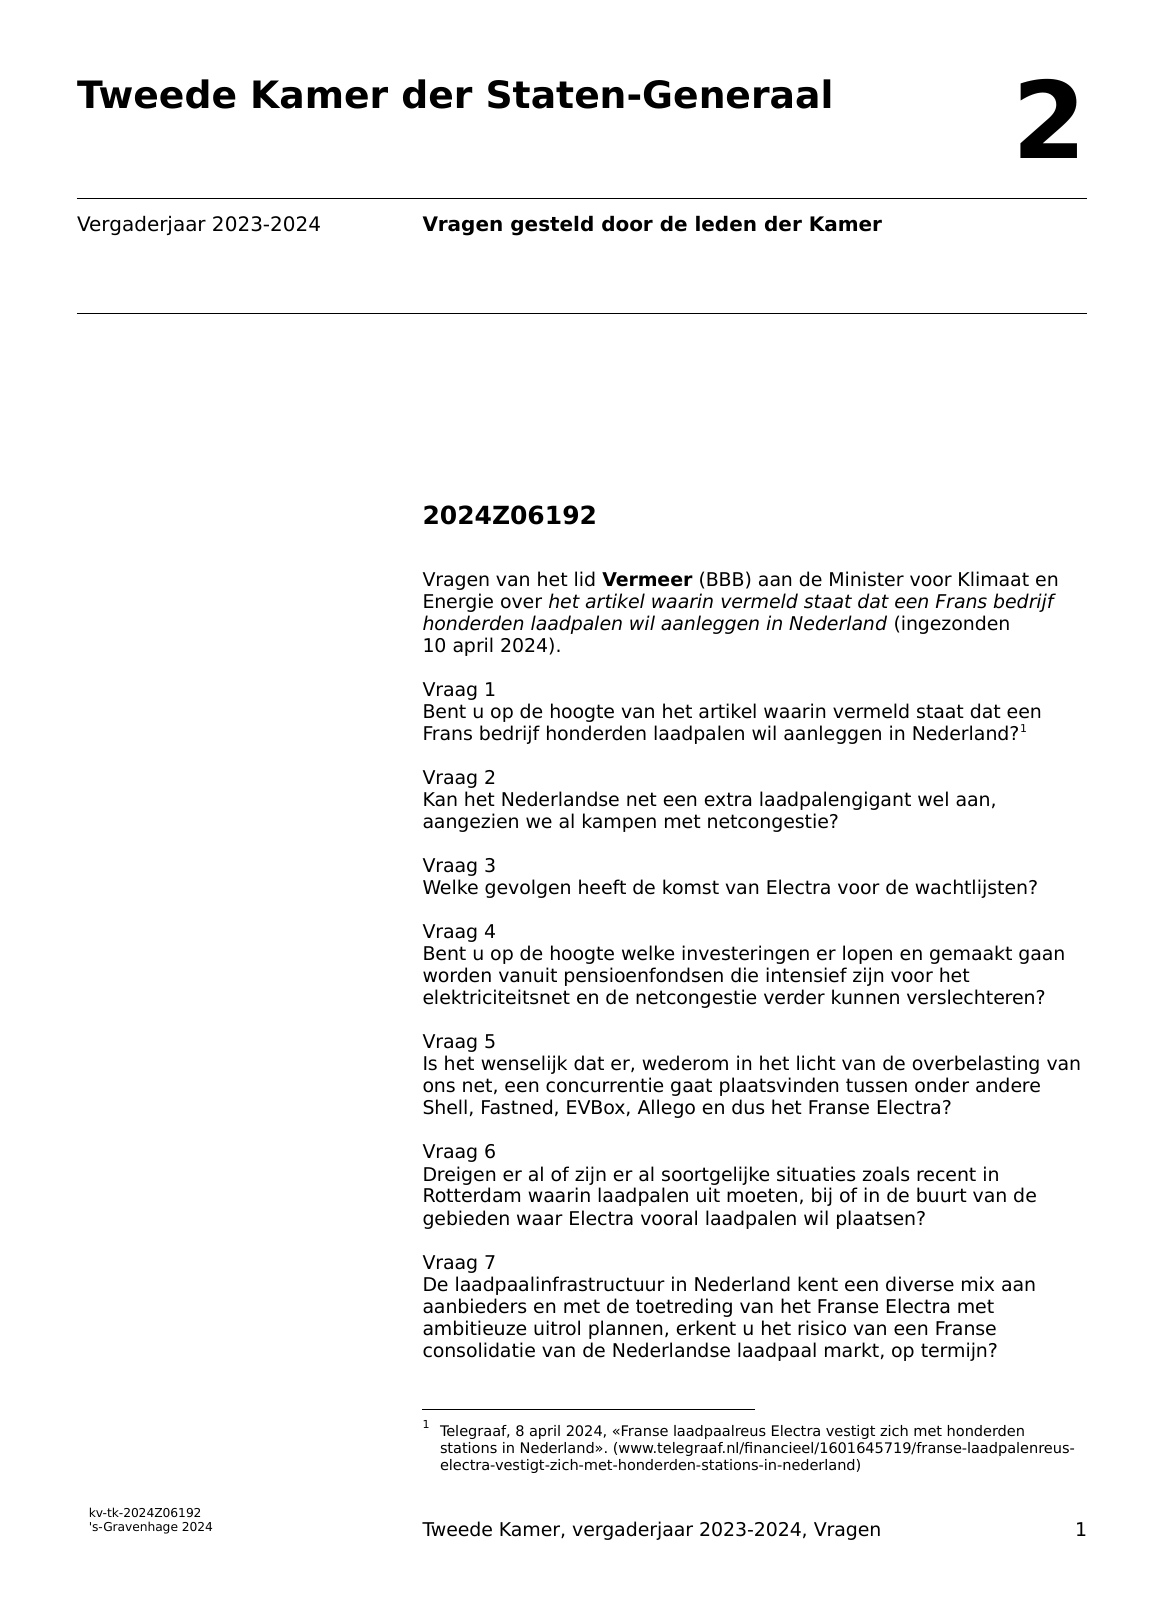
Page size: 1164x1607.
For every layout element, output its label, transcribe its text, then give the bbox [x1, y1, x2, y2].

table_header 2 [886, 59, 1087, 198]
text Vraag 6 [422, 1141, 1087, 1163]
text Dreigen er al of zijn er al soortgelijke situaties zoals recent in Rotterdam waarin laadpalen uit moeten, bij of in de buurt van de gebieden waar Electra vooral laadpalen wil plaatsen? [422, 1163, 1087, 1229]
table_header Tweede Kamer der Staten-Generaal [77, 59, 886, 198]
text 2024Z06192 [422, 501, 1087, 531]
table_cell Vergaderjaar 2023-2024 [77, 199, 422, 313]
text Vragen van het lid Vermeer (BBB) aan de Minister voor Klimaat en Energie over het artikel waarin vermeld staat dat een Frans bedrijf honderden laadpalen wil aanleggen in Nederland (ingezonden 10 april 2024). [422, 569, 1087, 657]
text Telegraaf, 8 april 2024, «Franse laadpaalreus Electra vestigt zich met honderden stations in Nederland». (www.telegraaf.nl/financieel/1601645719/franse-laadpalenreus-electra-vestigt-zich-met-honderden-stations-in-nederland) [422, 1418, 1087, 1474]
text Vraag 1 [422, 679, 1087, 701]
text Welke gevolgen heeft de komst van Electra voor de wachtlijsten? [422, 877, 1087, 899]
text Vraag 7 [422, 1252, 1087, 1273]
text Is het wenselijk dat er, wederom in het licht van de overbelasting van ons net, een concurrentie gaat plaatsvinden tussen onder andere Shell, Fastned, EVBox, Allego en dus het Franse Electra? [422, 1053, 1087, 1119]
text Bent u op de hoogte welke investeringen er lopen en gemaakt gaan worden vanuit pensioenfondsen die intensief zijn voor het elektriciteitsnet en de netcongestie verder kunnen verslechteren? [422, 943, 1087, 1009]
text Vraag 3 [422, 855, 1087, 877]
text Vraag 5 [422, 1031, 1087, 1053]
text Bent u op de hoogte van het artikel waarin vermeld staat dat een Frans bedrijf honderden laadpalen wil aanleggen in Nederland? [422, 701, 1087, 745]
text kv-tk-2024Z06192 [88, 1506, 323, 1520]
text Vraag 2 [422, 767, 1087, 789]
text De laadpaalinfrastructuur in Nederland kent een diverse mix aan aanbieders en met de toetreding van het Franse Electra met ambitieuze uitrol plannen, erkent u het risico van een Franse consolidatie van de Nederlandse laadpaal markt, op termijn? [422, 1273, 1087, 1361]
text Kan het Nederlandse net een extra laadpalengigant wel aan, aangezien we al kampen met netcongestie? [422, 789, 1087, 833]
text 's-Gravenhage 2024 [88, 1520, 323, 1534]
table_cell Vragen gesteld door de leden der Kamer [422, 199, 1087, 313]
text Vraag 4 [422, 921, 1087, 943]
